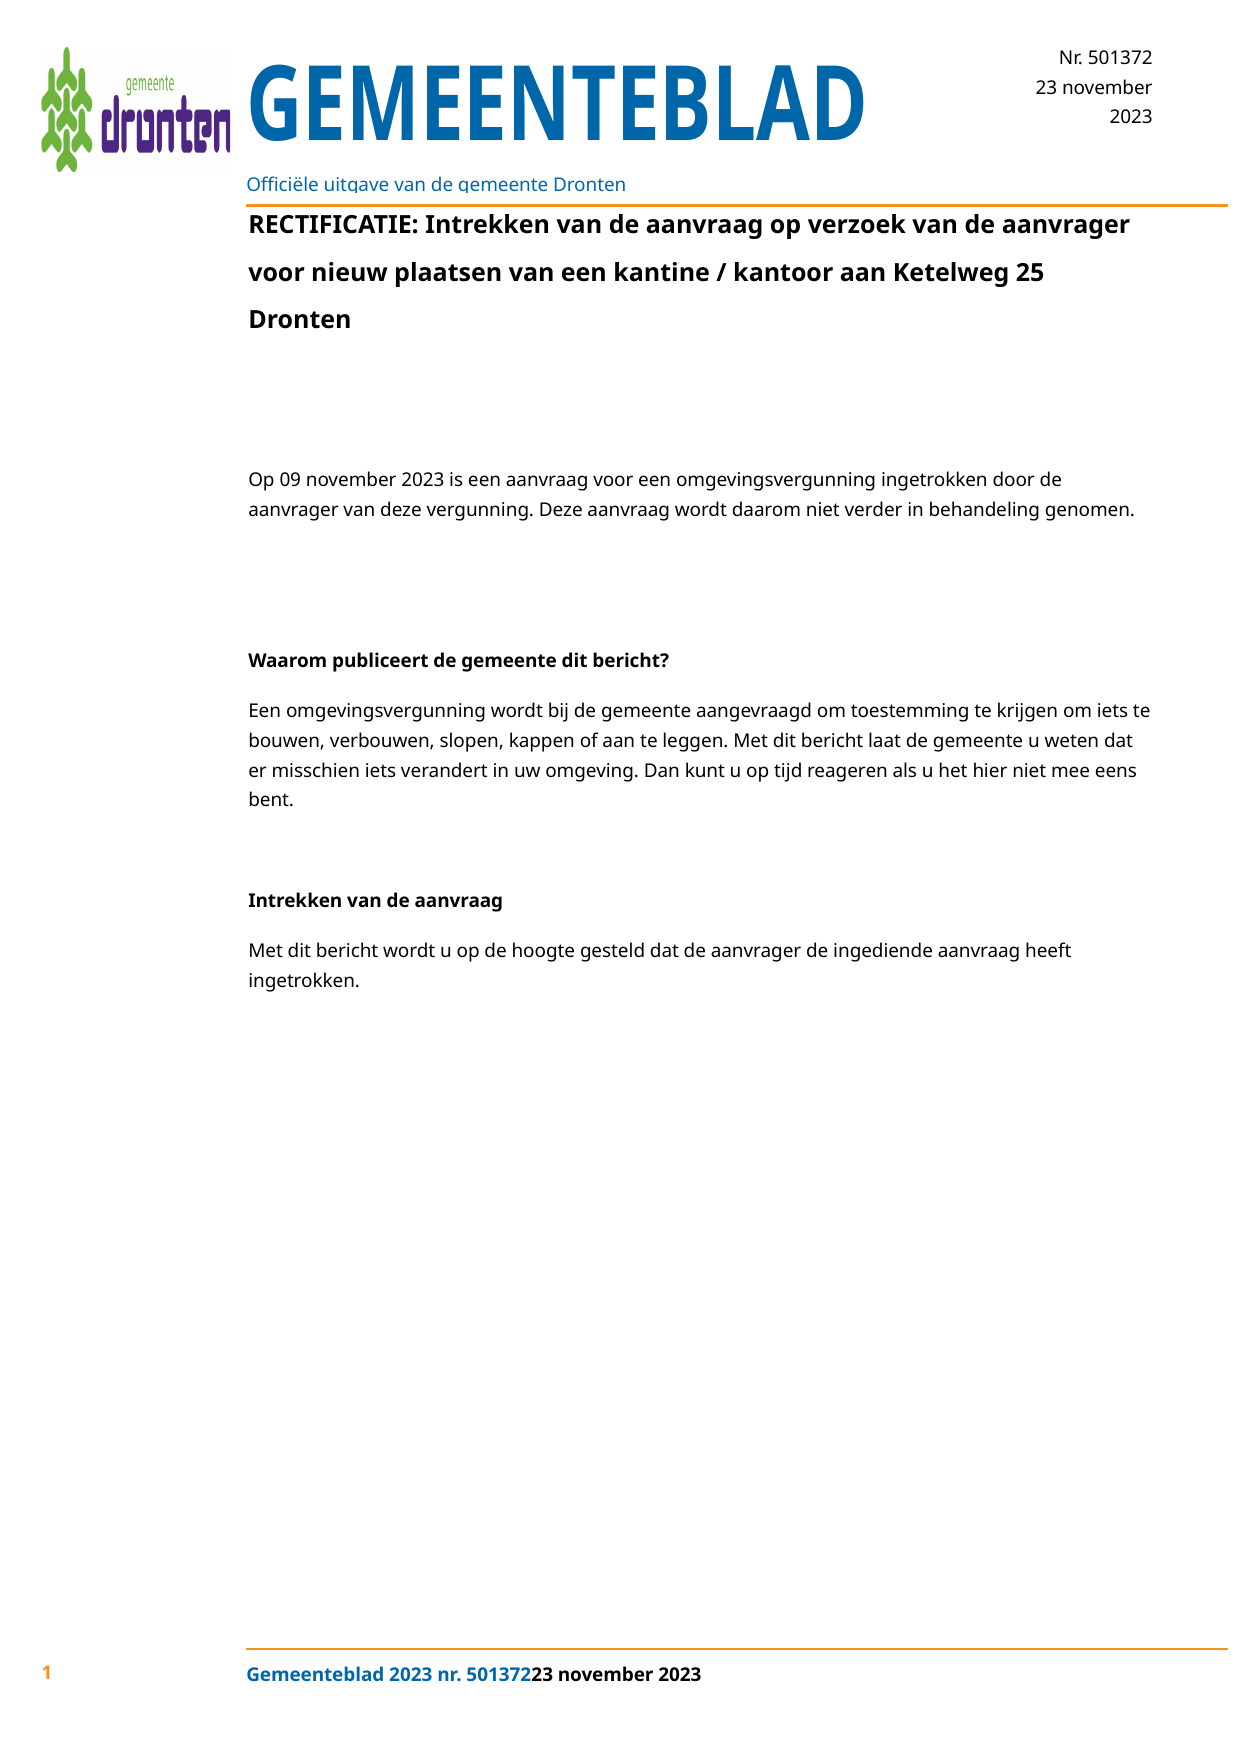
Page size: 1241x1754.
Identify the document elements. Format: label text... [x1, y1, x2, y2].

picture [41, 47, 231, 172]
text Een omgevingsvergunning wordt bij de gemeente aangevraagd om toestemming te krijgen om iets te bouwen, verbouwen, slopen, kappen of aan te leggen. Met dit bericht laat de gemeente u weten dat er misschien iets verandert in uw omgeving. Dan kunt u op tijd reageren als u het hier niet mee eens bent. [248, 698, 1152, 812]
text RECTIFICATIE: Intrekken van de aanvraag op verzoek van de aanvrager voor nieuw plaatsen van een kantine / kantoor aan Ketelweg 25 Dronten [248, 207, 1152, 336]
text Waarom publiceert de gemeente dit bericht? [248, 647, 1152, 673]
text Intrekken van de aanvraag [248, 887, 1152, 913]
text Met dit bericht wordt u op de hoogte gesteld dat de aanvrager de ingediende aanvraag heeft ingetrokken. [248, 938, 1152, 993]
text Op 09 november 2023 is een aanvraag voor een omgevingsvergunning ingetrokken door de aanvrager van deze vergunning. Deze aanvraag wordt daarom niet verder in behandeling genomen. [248, 466, 1152, 522]
